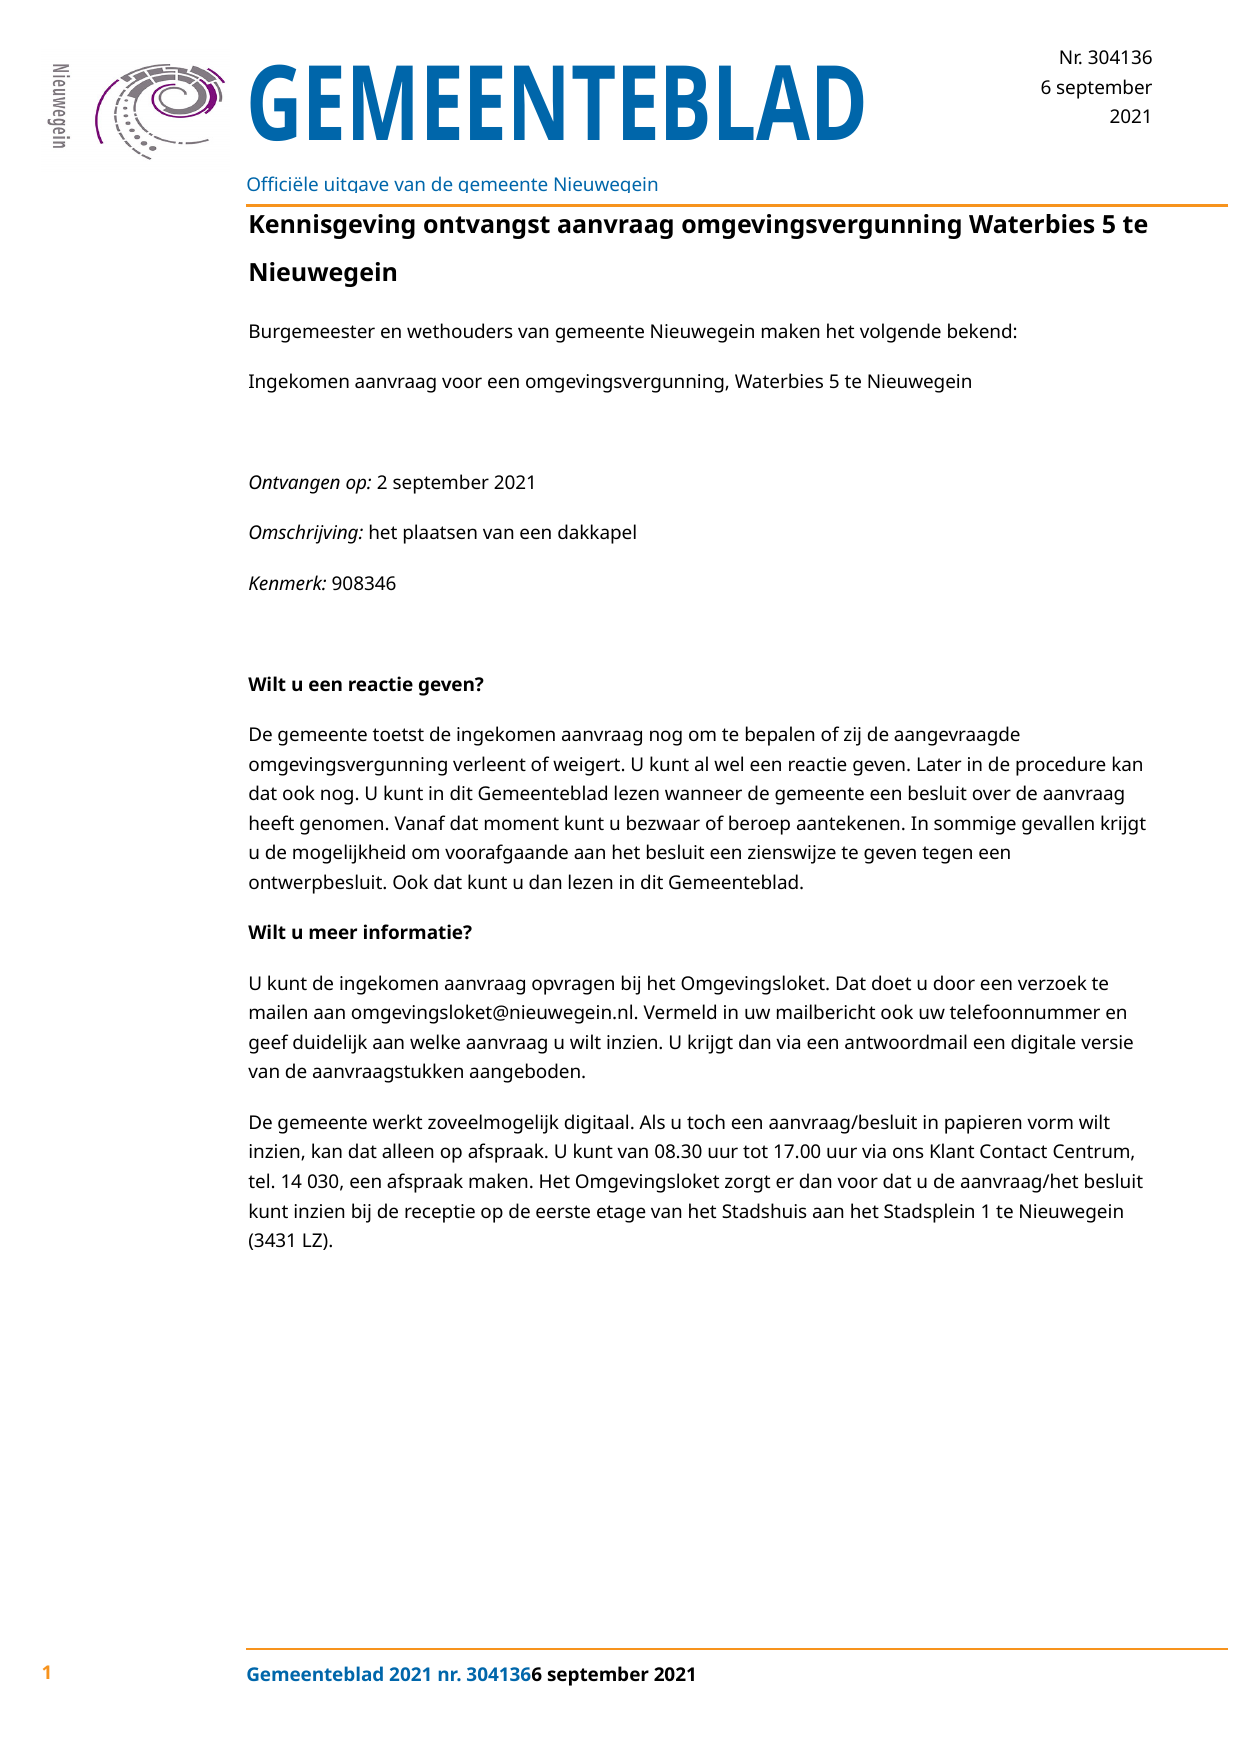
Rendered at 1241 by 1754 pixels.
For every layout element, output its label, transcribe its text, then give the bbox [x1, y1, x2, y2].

text Ontvangen op: 2 september 2021 [248, 469, 1152, 495]
text Omschrijving: het plaatsen van een dakkapel [248, 519, 1152, 545]
text Kenmerk: 908346 [248, 570, 1152, 596]
text Wilt u meer informatie? [248, 919, 1152, 945]
text Burgemeester en wethouders van gemeente Nieuwegein maken het volgende bekend: [248, 318, 1152, 344]
text U kunt de ingekomen aanvraag opvragen bij het Omgevingsloket. Dat doet u door een verzoek te mailen aan omgevingsloket@nieuwegein.nl. Vermeld in uw mailbericht ook uw telefoonnummer en geef duidelijk aan welke aanvraag u wilt inzien. U krijgt dan via een antwoordmail een digitale versie van de aanvraagstukken aangeboden. [248, 970, 1152, 1084]
picture [41, 47, 231, 172]
text Kennisgeving ontvangst aanvraag omgevingsvergunning Waterbies 5 te Nieuwegein [248, 207, 1152, 288]
text De gemeente toetst de ingekomen aanvraag nog om te bepalen of zij de aangevraagde omgevingsvergunning verleent of weigert. U kunt al wel een reactie geven. Later in de procedure kan dat ook nog. U kunt in dit Gemeenteblad lezen wanneer de gemeente een besluit over de aanvraag heeft genomen. Vanaf dat moment kunt u bezwaar of beroep aantekenen. In sommige gevallen krijgt u de mogelijkheid om voorafgaande aan het besluit een zienswijze te geven tegen een ontwerpbesluit. Ook dat kunt u dan lezen in dit Gemeenteblad. [248, 721, 1152, 895]
text Ingekomen aanvraag voor een omgevingsvergunning, Waterbies 5 te Nieuwegein [248, 368, 1152, 394]
text De gemeente werkt zoveelmogelijk digitaal. Als u toch een aanvraag/besluit in papieren vorm wilt inzien, kan dat alleen op afspraak. U kunt van 08.30 uur tot 17.00 uur via ons Klant Contact Centrum, tel. 14 030, een afspraak maken. Het Omgevingsloket zorgt er dan voor dat u de aanvraag/het besluit kunt inzien bij de receptie op de eerste etage van het Stadshuis aan het Stadsplein 1 te Nieuwegein (3431 LZ). [248, 1109, 1152, 1253]
text Wilt u een reactie geven? [248, 671, 1152, 697]
